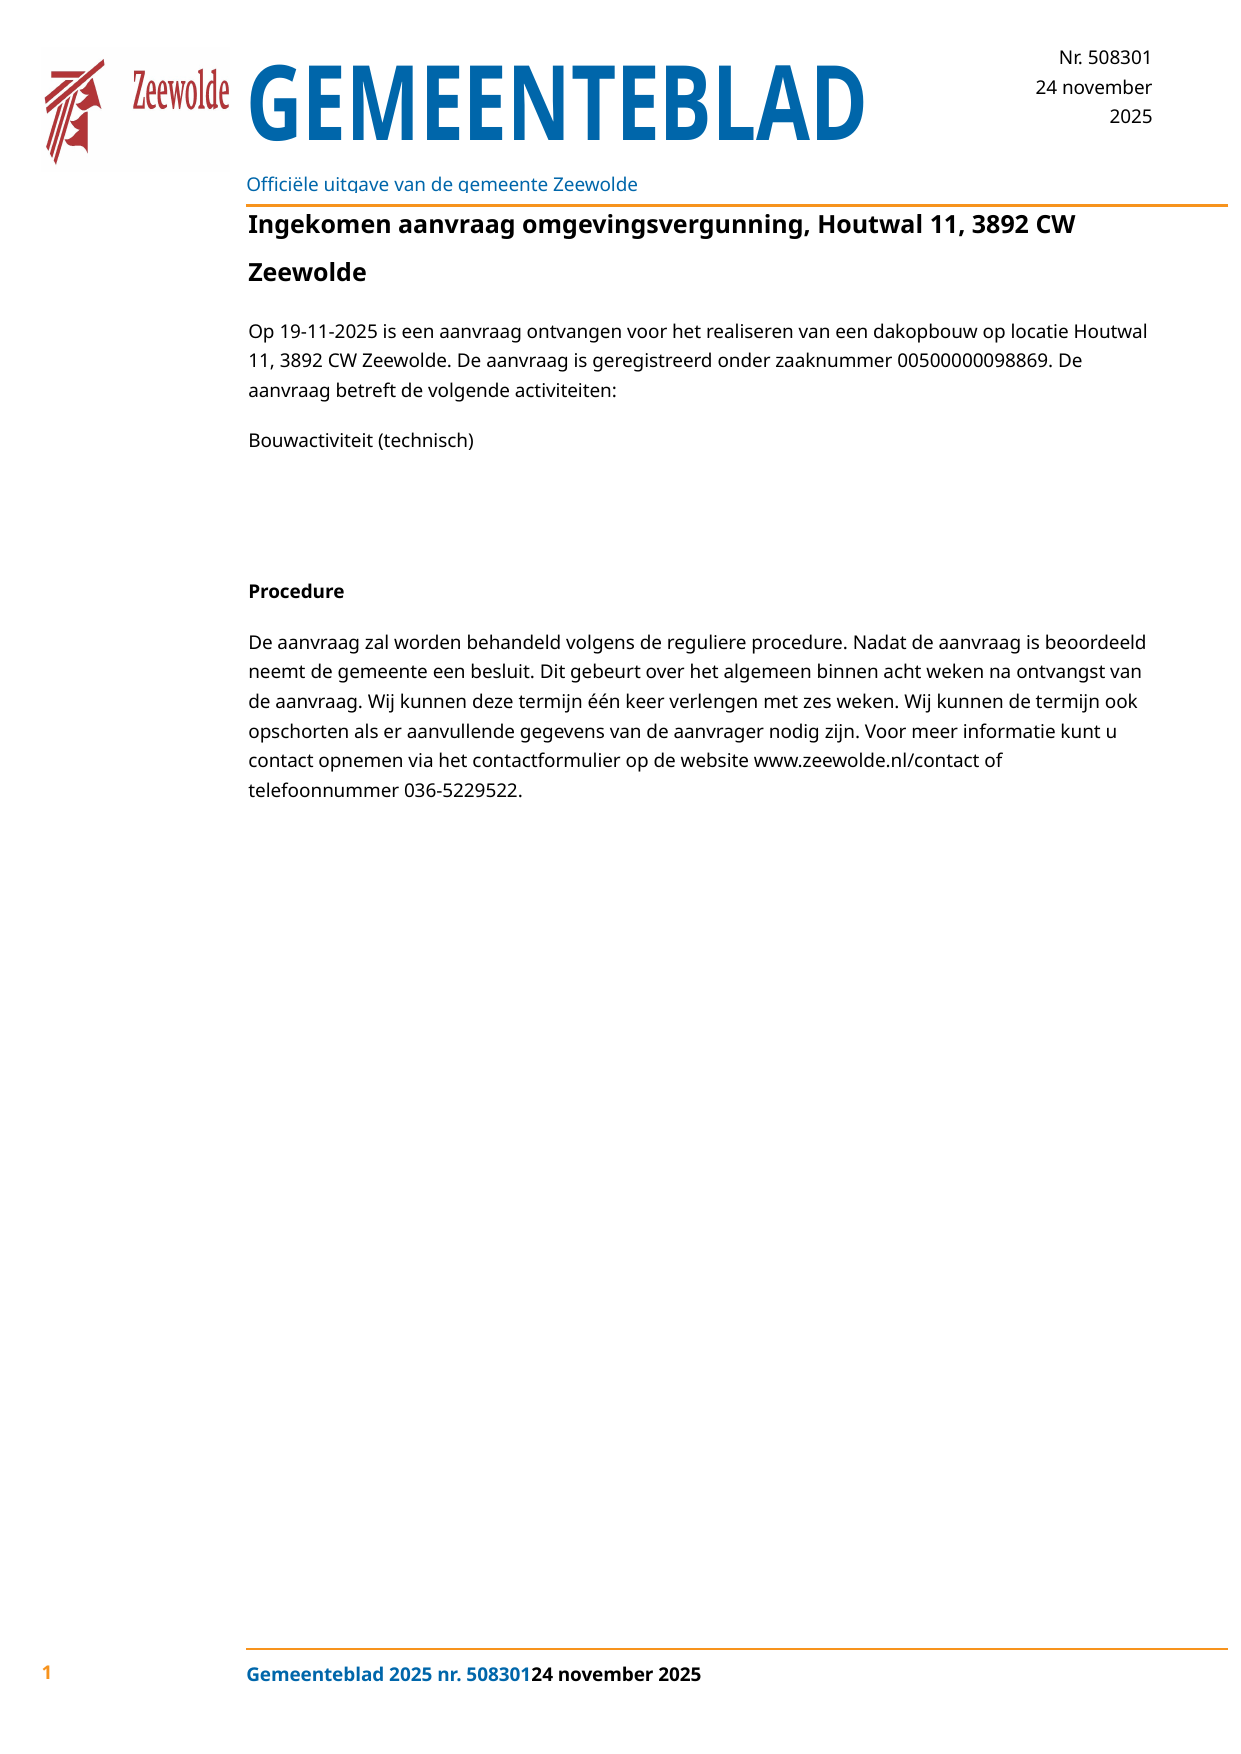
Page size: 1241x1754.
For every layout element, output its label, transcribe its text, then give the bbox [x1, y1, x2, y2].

text Bouwactiviteit (technisch) [248, 427, 1152, 453]
picture [41, 47, 231, 172]
text Ingekomen aanvraag omgevingsvergunning, Houtwal 11, 3892 CW Zeewolde [248, 207, 1152, 288]
text Op 19-11-2025 is een aanvraag ontvangen voor het realiseren van een dakopbouw op locatie Houtwal 11, 3892 CW Zeewolde. De aanvraag is geregistreerd onder zaaknummer 00500000098869. De aanvraag betreft de volgende activiteiten: [248, 318, 1152, 403]
text De aanvraag zal worden behandeld volgens de reguliere procedure. Nadat de aanvraag is beoordeeld neemt de gemeente een besluit. Dit gebeurt over het algemeen binnen acht weken na ontvangst van de aanvraag. Wij kunnen deze termijn één keer verlengen met zes weken. Wij kunnen de termijn ook opschorten als er aanvullende gegevens van de aanvrager nodig zijn. Voor meer informatie kunt u contact opnemen via het contactformulier op de website www.zeewolde.nl/contact of telefoonnummer 036-5229522. [248, 629, 1152, 803]
text Procedure [248, 579, 1152, 604]
